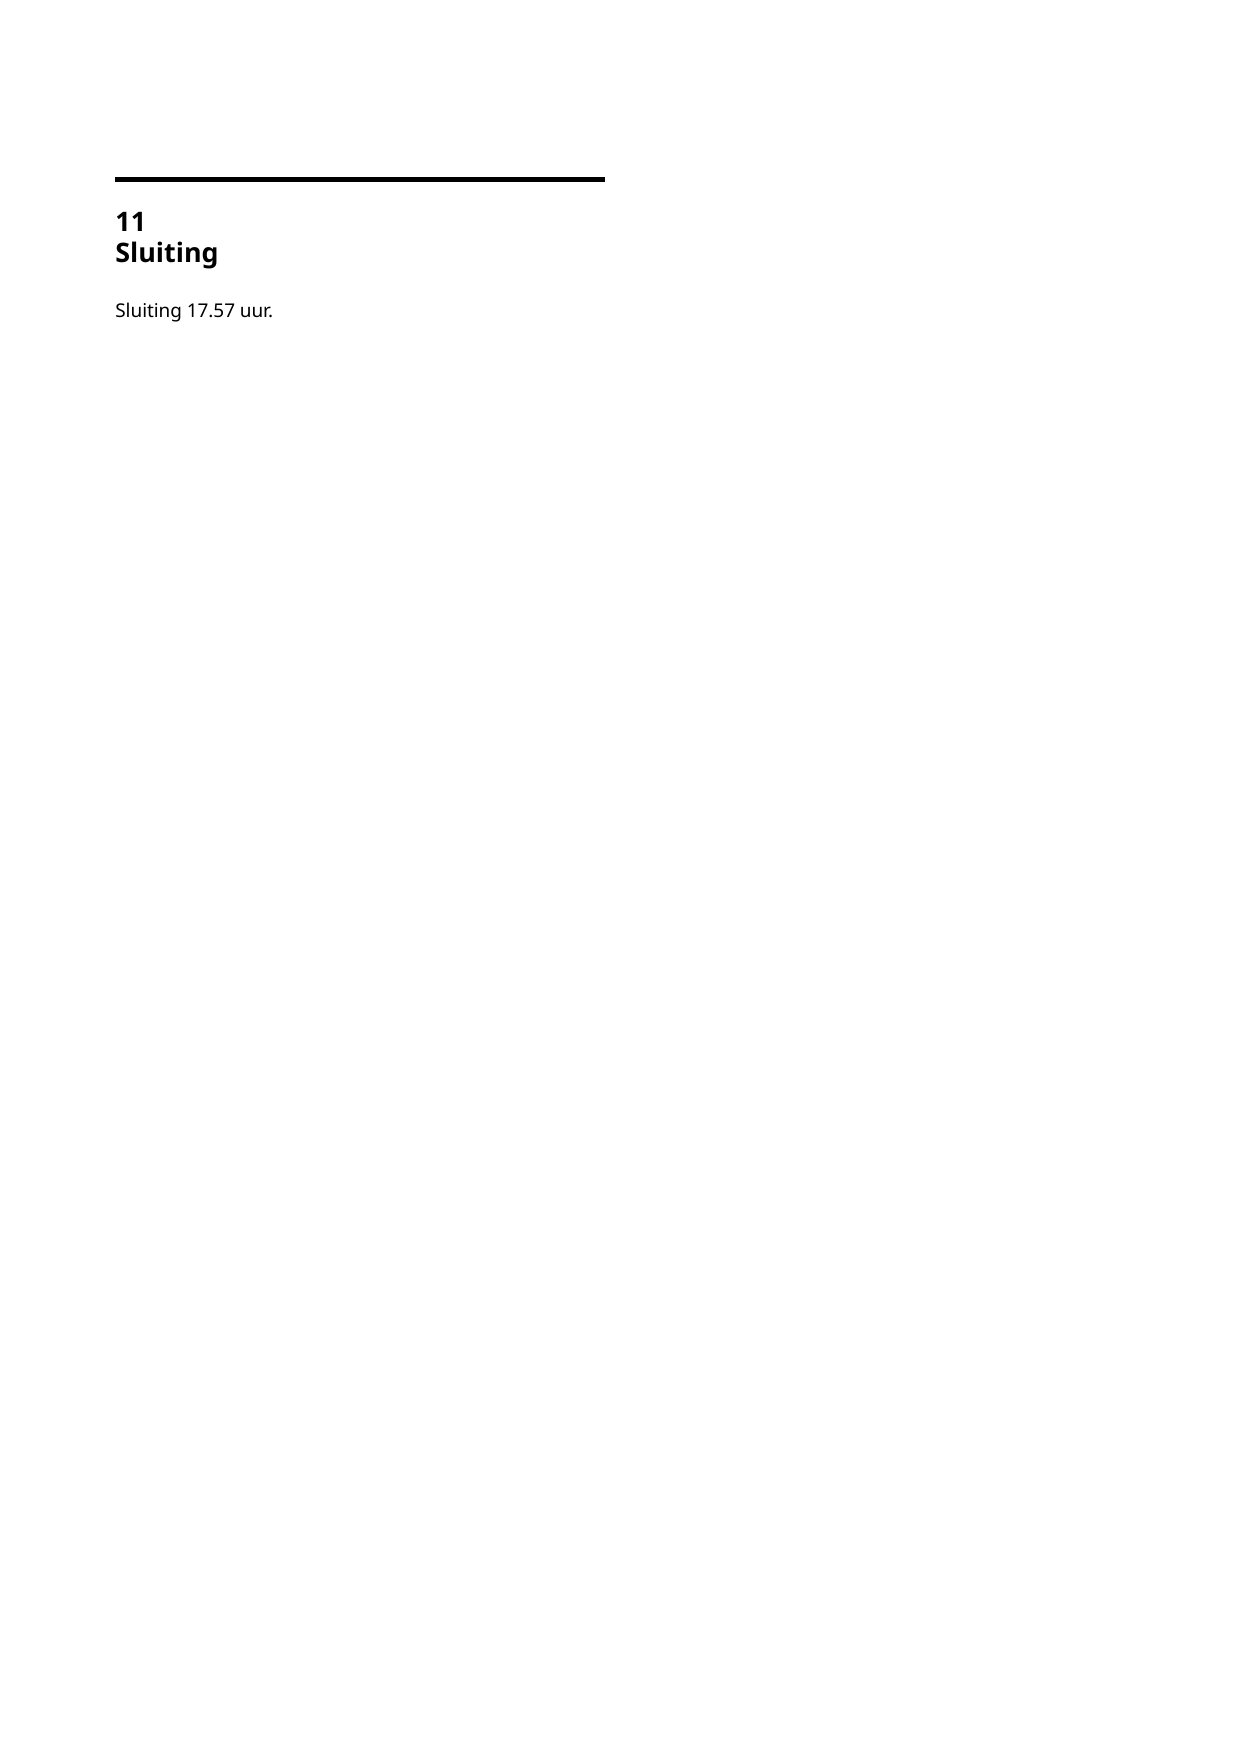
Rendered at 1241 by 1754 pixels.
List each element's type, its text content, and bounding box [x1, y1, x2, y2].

text Sluiting 17.57 uur. [115, 302, 605, 322]
text Sluiting [115, 239, 605, 283]
text 11 [115, 203, 605, 239]
